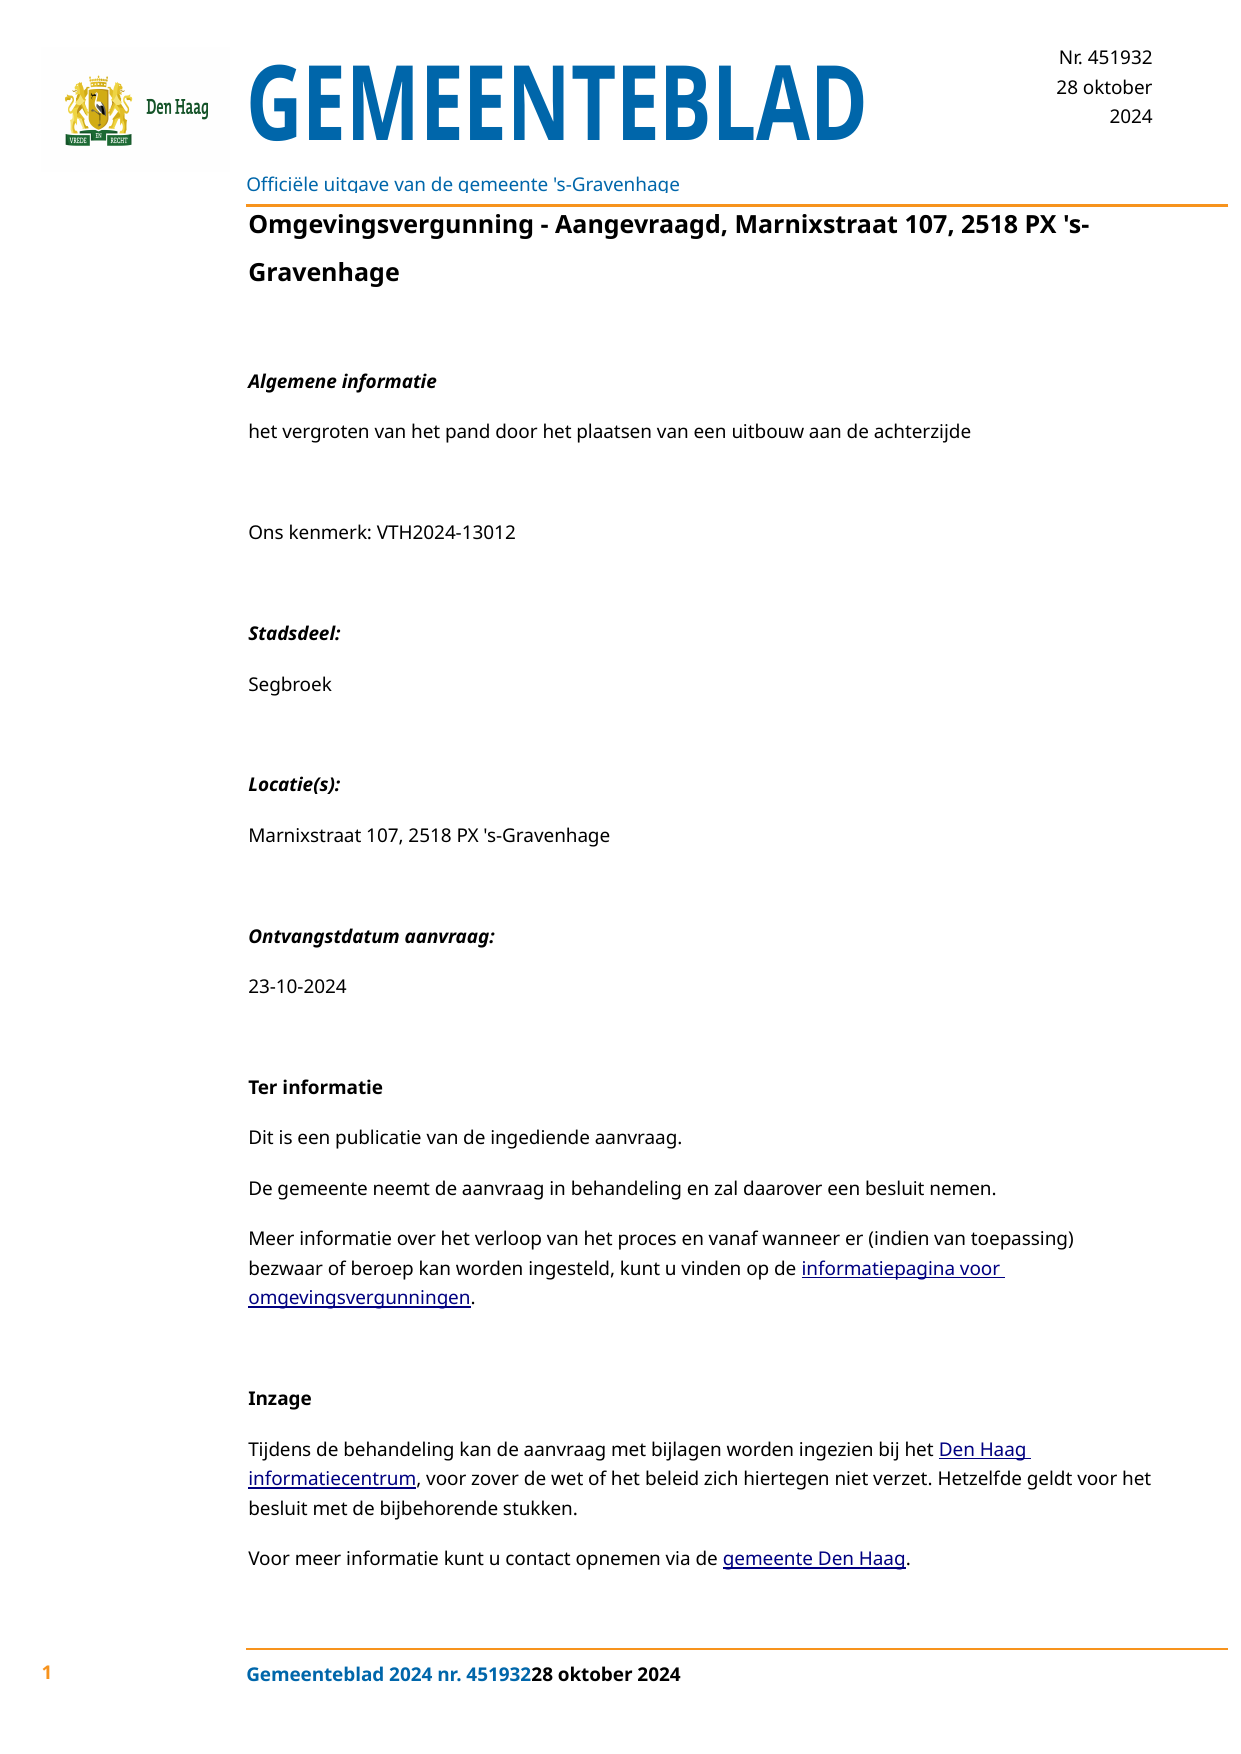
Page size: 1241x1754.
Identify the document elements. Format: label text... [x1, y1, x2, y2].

text Inzage [248, 1385, 1152, 1411]
text Marnixstraat 107, 2518 PX 's-Gravenhage [248, 822, 1152, 848]
text Ontvangstdatum aanvraag: [248, 923, 1152, 949]
text Stadsdeel: [248, 620, 1152, 646]
text Ter informatie [248, 1074, 1152, 1100]
text Voor meer informatie kunt u contact opnemen via de gemeente Den Haag. [248, 1545, 1152, 1571]
text Algemene informatie [248, 368, 1152, 394]
text Dit is een publicatie van de ingediende aanvraag. [248, 1124, 1152, 1150]
text Segbroek [248, 671, 1152, 697]
text De gemeente neemt de aanvraag in behandeling en zal daarover een besluit nemen. [248, 1175, 1152, 1201]
text Omgevingsvergunning - Aangevraagd, Marnixstraat 107, 2518 PX 's-Gravenhage [248, 207, 1152, 288]
text Locatie(s): [248, 772, 1152, 797]
text 23-10-2024 [248, 973, 1152, 999]
text Meer informatie over het verloop van het proces en vanaf wanneer er (indien van toepassing) bezwaar of beroep kan worden ingesteld, kunt u vinden op de informatiepagina voor omgevingsvergunningen. [248, 1225, 1152, 1310]
picture [41, 47, 231, 172]
text Ons kenmerk: VTH2024-13012 [248, 519, 1152, 545]
text het vergroten van het pand door het plaatsen van een uitbouw aan de achterzijde [248, 419, 1152, 444]
text Tijdens de behandeling kan de aanvraag met bijlagen worden ingezien bij het Den Haag informatiecentrum, voor zover de wet of het beleid zich hiertegen niet verzet. Hetzelfde geldt voor het besluit met de bijbehorende stukken. [248, 1436, 1152, 1521]
